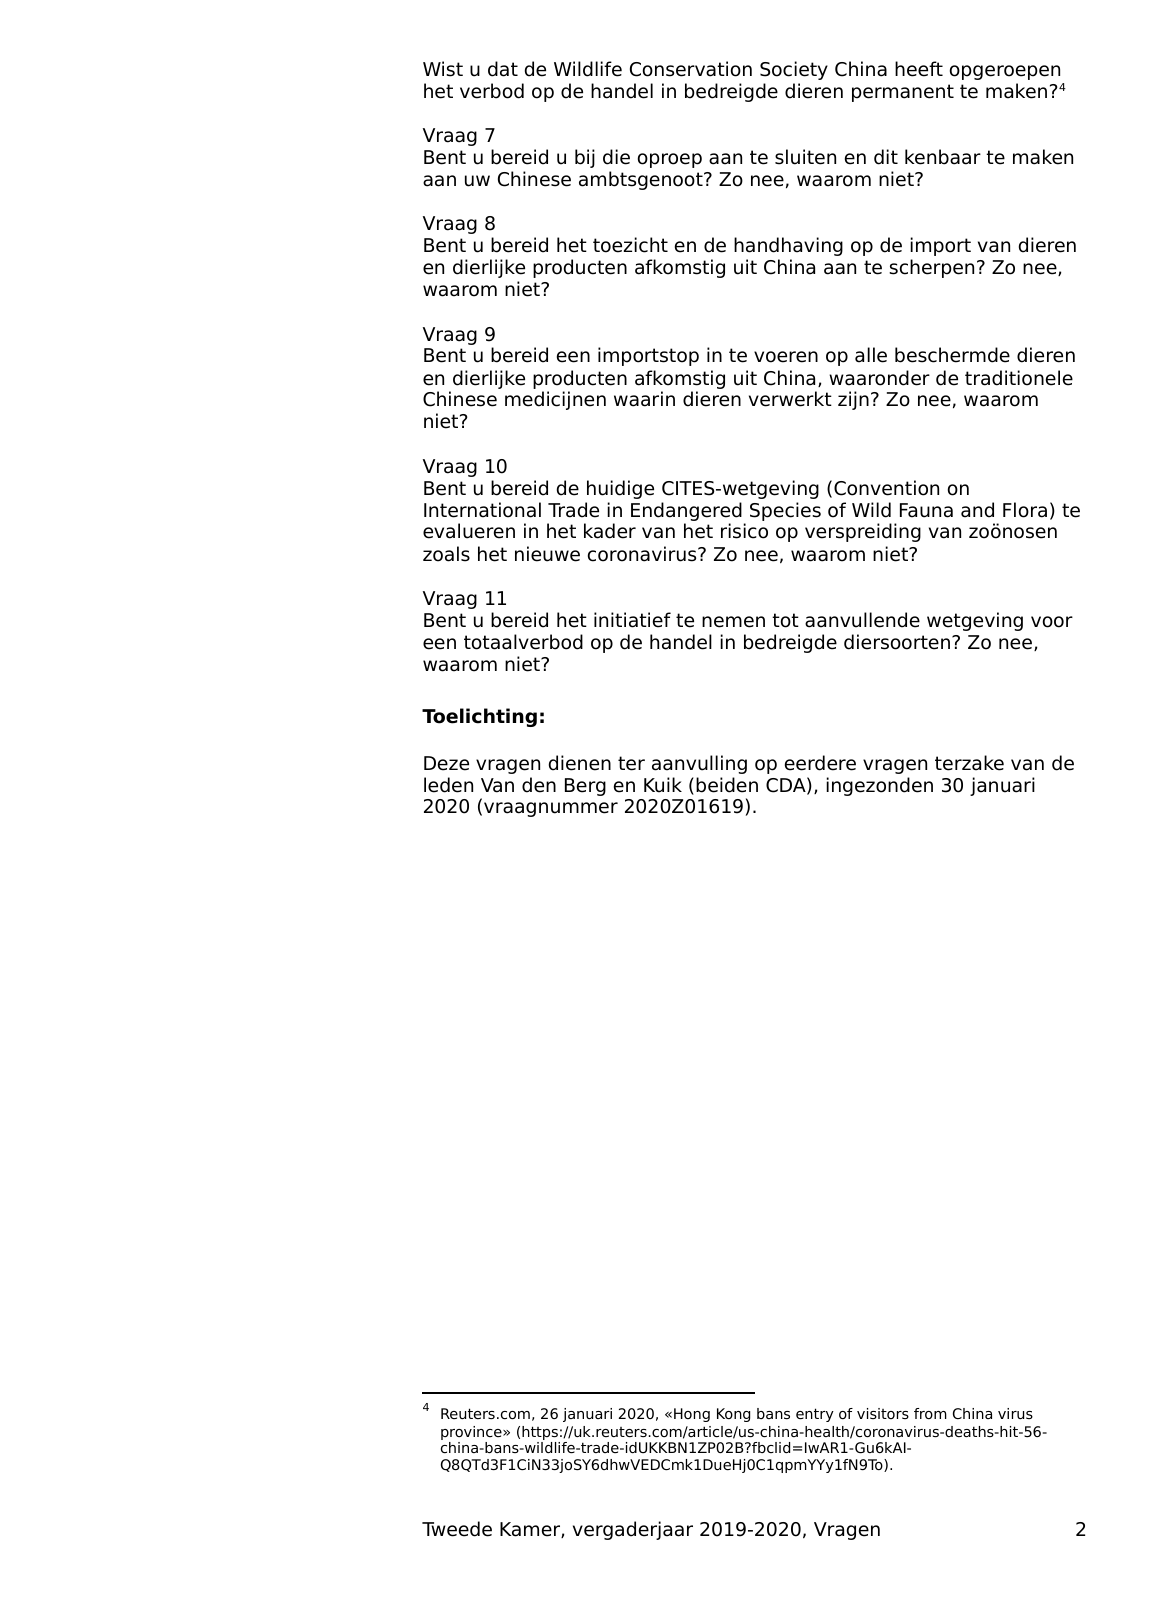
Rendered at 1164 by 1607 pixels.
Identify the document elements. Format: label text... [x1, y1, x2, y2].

text Bent u bereid de huidige CITES-wetgeving (Convention on International Trade in Endangered Species of Wild Fauna and Flora) te evalueren in het kader van het risico op verspreiding van zoönosen zoals het nieuwe coronavirus? Zo nee, waarom niet? [422, 477, 1087, 565]
text Vraag 8 [422, 213, 1087, 235]
text Deze vragen dienen ter aanvulling op eerdere vragen terzake van de leden Van den Berg en Kuik (beiden CDA), ingezonden 30 januari 2020 (vraagnummer 2020Z01619). [422, 752, 1087, 818]
text Vraag 7 [422, 125, 1087, 147]
text Reuters.com, 26 januari 2020, «Hong Kong bans entry of visitors from China virus province» (https://uk.reuters.com/article/us-china-health/coronavirus-deaths-hit-56-china-bans-wildlife-trade-idUKKBN1ZP02B?fbclid=IwAR1-Gu6kAI-Q8QTd3F1CiN33joSY6dhwVEDCmk1DueHj0C1qpmYYy1fN9To). [422, 1402, 1087, 1474]
text Bent u bereid het toezicht en de handhaving op de import van dieren en dierlijke producten afkomstig uit China aan te scherpen? Zo nee, waarom niet? [422, 235, 1087, 301]
text Vraag 10 [422, 456, 1087, 477]
text Wist u dat de Wildlife Conservation Society China heeft opgeroepen het verbod op de handel in bedreigde dieren permanent te maken? [422, 59, 1087, 103]
text Bent u bereid u bij die oproep aan te sluiten en dit kenbaar te maken aan uw Chinese ambtsgenoot? Zo nee, waarom niet? [422, 147, 1087, 191]
text Vraag 11 [422, 588, 1087, 609]
text Bent u bereid het initiatief te nemen tot aanvullende wetgeving voor een totaalverbod op de handel in bedreigde diersoorten? Zo nee, waarom niet? [422, 609, 1087, 676]
text Bent u bereid een importstop in te voeren op alle beschermde dieren en dierlijke producten afkomstig uit China, waaronder de traditionele Chinese medicijnen waarin dieren verwerkt zijn? Zo nee, waarom niet? [422, 345, 1087, 433]
subtitle Toelichting: [422, 706, 1087, 727]
text Vraag 9 [422, 323, 1087, 345]
